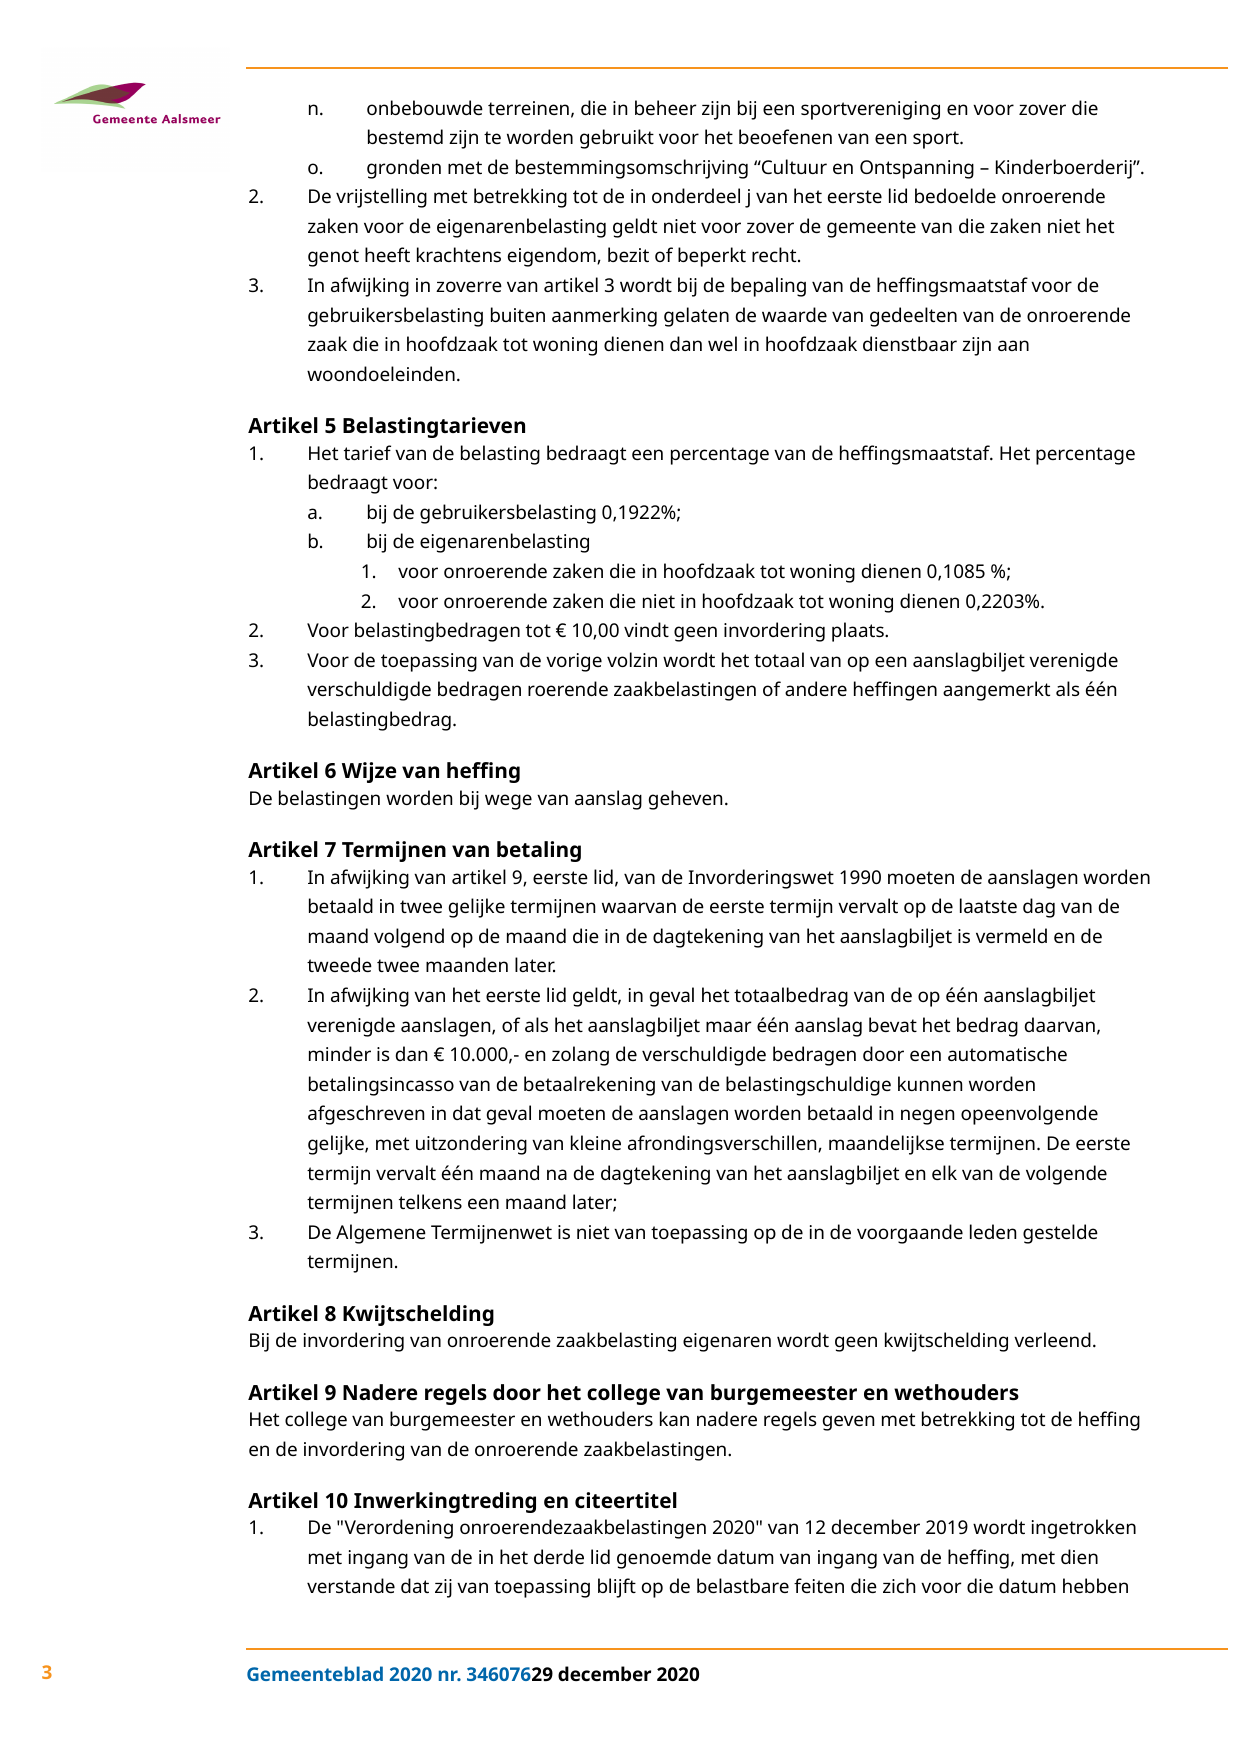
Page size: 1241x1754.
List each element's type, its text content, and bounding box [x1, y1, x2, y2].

picture [41, 47, 231, 172]
text Het college van burgemeester en wethouders kan nadere regels geven met betrekking tot de heffing en de invordering van de onroerende zaakbelastingen. [248, 1406, 1152, 1461]
list bij de gebruikersbelasting 0,1922%; [307, 499, 1152, 525]
list De vrijstelling met betrekking tot de in onderdeel j van het eerste lid bedoelde onroerende zaken voor de eigenarenbelasting geldt niet voor zover de gemeente van die zaken niet het genot heeft krachtens eigendom, bezit of beperkt recht. [248, 183, 1152, 268]
text Artikel 5 Belastingtarieven [248, 411, 1152, 440]
list In afwijking van artikel 9, eerste lid, van de Invorderingswet 1990 moeten de aanslagen worden betaald in twee gelijke termijnen waarvan de eerste termijn vervalt op de laatste dag van de maand volgend op de maand die in de dagtekening van het aanslagbiljet is vermeld en de tweede twee maanden later. [248, 864, 1152, 978]
text Bij de invordering van onroerende zaakbelasting eigenaren wordt geen kwijtschelding verleend. [248, 1327, 1152, 1353]
text Artikel 10 Inwerkingtreding en citeertitel [248, 1486, 1152, 1514]
list Het tarief van de belasting bedraagt een percentage van de heffingsmaatstaf. Het percentage bedraagt voor: [248, 440, 1152, 495]
list Voor belastingbedragen tot € 10,00 vindt geen invordering plaats. [248, 617, 1152, 643]
list In afwijking van het eerste lid geldt, in geval het totaalbedrag van de op één aanslagbiljet verenigde aanslagen, of als het aanslagbiljet maar één aanslag bevat het bedrag daarvan, minder is dan € 10.000,- en zolang de verschuldigde bedragen door een automatische betalingsincasso van de betaalrekening van de belastingschuldige kunnen worden afgeschreven in dat geval moeten de aanslagen worden betaald in negen opeenvolgende gelijke, met uitzondering van kleine afrondingsverschillen, maandelijkse termijnen. De eerste termijn vervalt één maand na de dagtekening van het aanslagbiljet en elk van de volgende termijnen telkens een maand later; [248, 982, 1152, 1215]
text Artikel 6 Wijze van heffing [248, 757, 1152, 785]
text Artikel 8 Kwijtschelding [248, 1299, 1152, 1327]
list gronden met de bestemmingsomschrijving “Cultuur en Ontspanning – Kinderboerderij”. [307, 154, 1152, 180]
text Artikel 7 Termijnen van betaling [248, 835, 1152, 864]
list voor onroerende zaken die niet in hoofdzaak tot woning dienen 0,2203%. [361, 588, 1152, 613]
list De "Verordening onroerendezaakbelastingen 2020" van 12 december 2019 wordt ingetrokken met ingang van de in het derde lid genoemde datum van ingang van de heffing, met dien verstande dat zij van toepassing blijft op de belastbare feiten die zich voor die datum hebben [248, 1514, 1152, 1599]
list Voor de toepassing van de vorige volzin wordt het totaal van op een aanslagbiljet verenigde verschuldigde bedragen roerende zaakbelastingen of andere heffingen aangemerkt als één belastingbedrag. [248, 647, 1152, 732]
text Artikel 9 Nadere regels door het college van burgemeester en wethouders [248, 1378, 1152, 1406]
list voor onroerende zaken die in hoofdzaak tot woning dienen 0,1085 %; [361, 558, 1152, 584]
list bij de eigenarenbelasting [307, 529, 1152, 554]
list In afwijking in zoverre van artikel 3 wordt bij de bepaling van de heffingsmaatstaf voor de gebruikersbelasting buiten aanmerking gelaten de waarde van gedeelten van de onroerende zaak die in hoofdzaak tot woning dienen dan wel in hoofdzaak dienstbaar zijn aan woondoeleinden. [248, 272, 1152, 387]
list De Algemene Termijnenwet is niet van toepassing op de in de voorgaande leden gestelde termijnen. [248, 1219, 1152, 1274]
list onbebouwde terreinen, die in beheer zijn bij een sportvereniging en voor zover die bestemd zijn te worden gebruikt voor het beoefenen van een sport. [307, 95, 1152, 150]
text De belastingen worden bij wege van aanslag geheven. [248, 785, 1152, 811]
